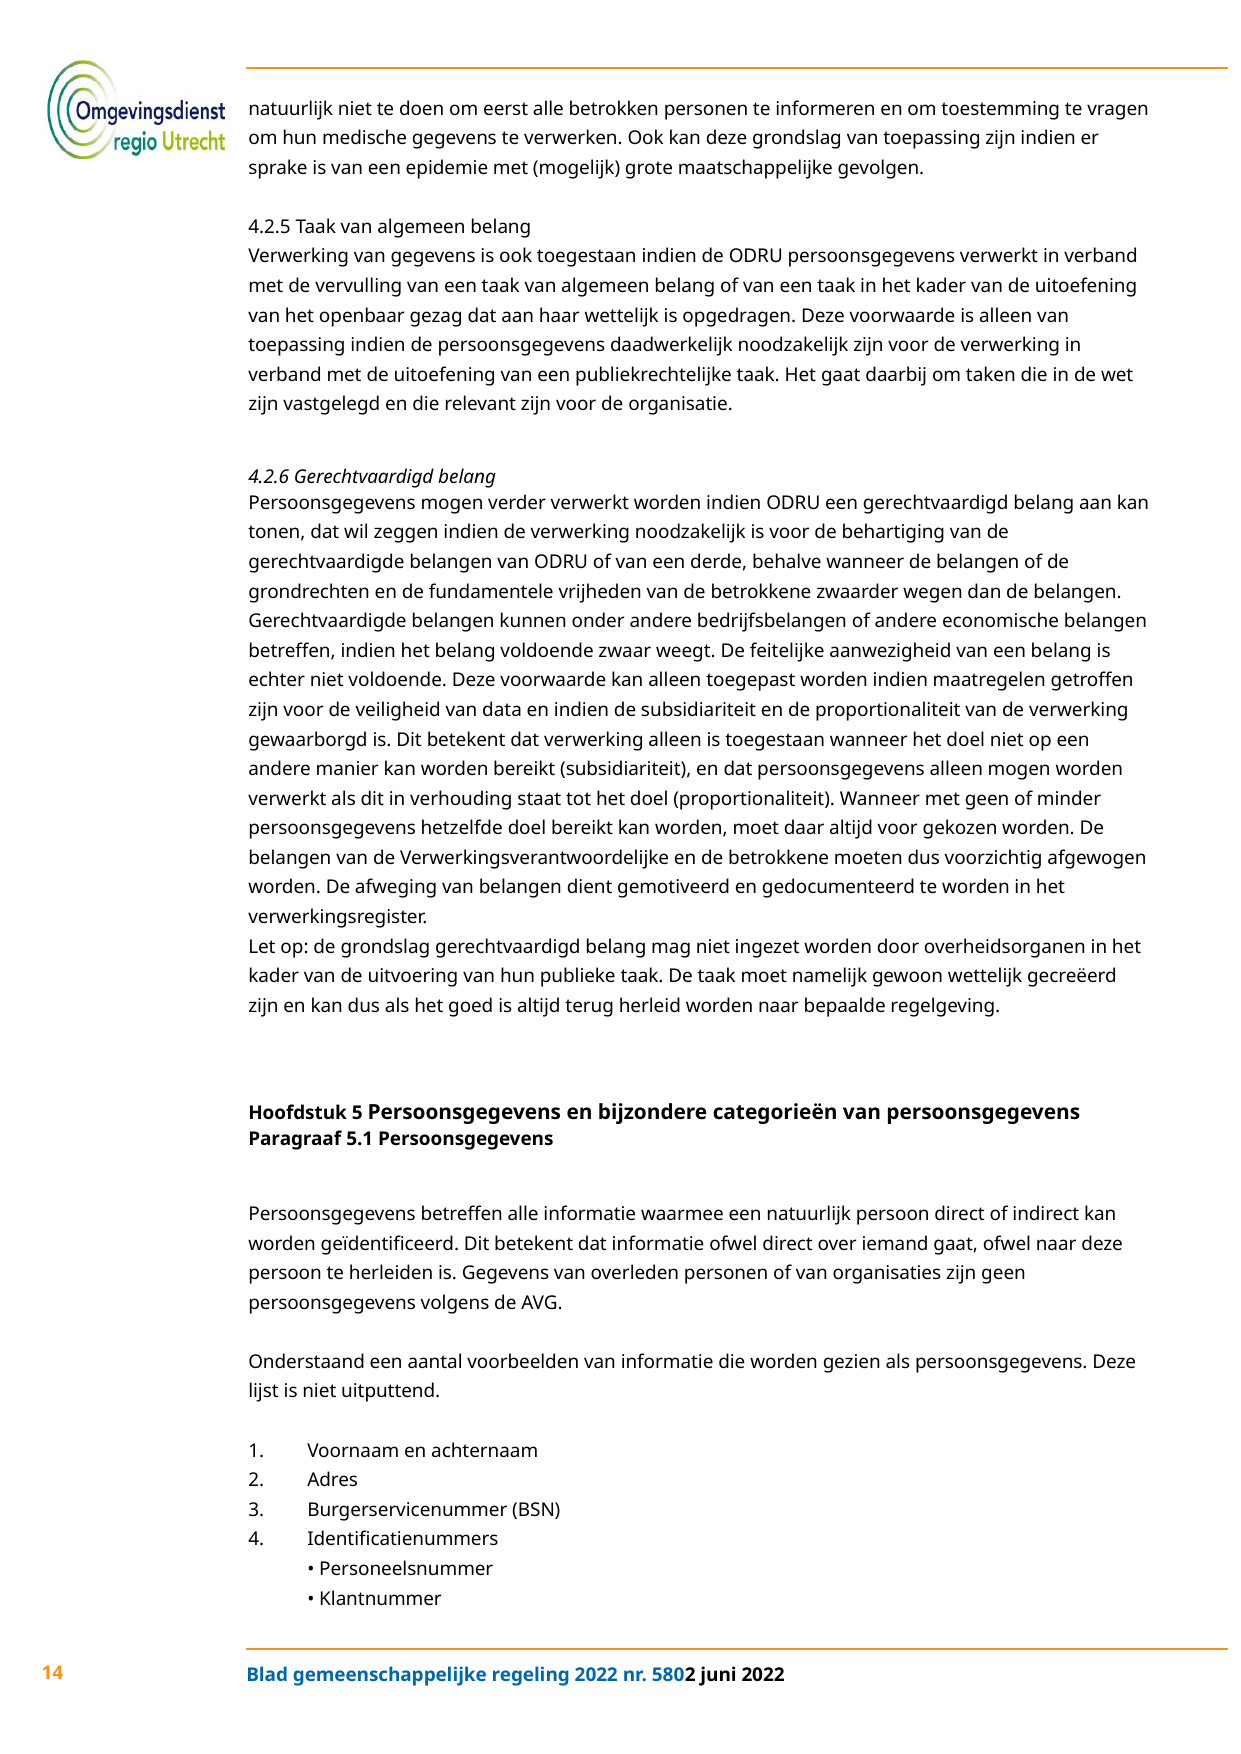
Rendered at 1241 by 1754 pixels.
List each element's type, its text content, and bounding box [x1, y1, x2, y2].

text Let op: de grondslag gerechtvaardigd belang mag niet ingezet worden door overheidsorganen in het kader van de uitvoering van hun publieke taak. De taak moet namelijk gewoon wettelijk gecreëerd zijn en kan dus als het goed is altijd terug herleid worden naar bepaalde regelgeving. [248, 933, 1152, 1018]
text Persoonsgegevens mogen verder verwerkt worden indien ODRU een gerechtvaardigd belang aan kan tonen, dat wil zeggen indien de verwerking noodzakelijk is voor de behartiging van de gerechtvaardigde belangen van ODRU of van een derde, behalve wanneer de belangen of de grondrechten en de fundamentele vrijheden van de betrokkene zwaarder wegen dan de belangen. [248, 489, 1152, 603]
text Persoonsgegevens betreffen alle informatie waarmee een natuurlijk persoon direct of indirect kan worden geïdentificeerd. Dit betekent dat informatie ofwel direct over iemand gaat, ofwel naar deze persoon te herleiden is. Gegevens van overleden personen of van organisaties zijn geen persoonsgegevens volgens de AVG. [248, 1200, 1152, 1315]
text 4.2.6 Gerechtvaardigd belang [248, 463, 1152, 489]
text Hoofdstuk 5 Persoonsgegevens en bijzondere categorieën van persoonsgegevens [248, 1097, 1152, 1125]
text Paragraaf 5.1 Persoonsgegevens [248, 1125, 1152, 1151]
text natuurlijk niet te doen om eerst alle betrokken personen te informeren en om toestemming te vragen om hun medische gegevens te verwerken. Ook kan deze grondslag van toepassing zijn indien er sprake is van een epidemie met (mogelijk) grote maatschappelijke gevolgen. [248, 95, 1152, 180]
list Adres [248, 1466, 1152, 1492]
list • Personeelsnummer [248, 1555, 1152, 1581]
list Burgerservicenummer (BSN) [248, 1496, 1152, 1522]
text 4.2.5 Taak van algemeen belang [248, 213, 1152, 239]
list Voornaam en achternaam [248, 1437, 1152, 1463]
list • Klantnummer [248, 1585, 1152, 1611]
picture [41, 47, 231, 172]
text Onderstaand een aantal voorbeelden van informatie die worden gezien als persoonsgegevens. Deze lijst is niet uitputtend. [248, 1348, 1152, 1403]
text Verwerking van gegevens is ook toegestaan indien de ODRU persoonsgegevens verwerkt in verband met de vervulling van een taak van algemeen belang of van een taak in het kader van de uitoefening van het openbaar gezag dat aan haar wettelijk is opgedragen. Deze voorwaarde is alleen van toepassing indien de persoonsgegevens daadwerkelijk noodzakelijk zijn voor de verwerking in verband met de uitoefening van een publiekrechtelijke taak. Het gaat daarbij om taken die in de wet zijn vastgelegd en die relevant zijn voor de organisatie. [248, 243, 1152, 416]
text Gerechtvaardigde belangen kunnen onder andere bedrijfsbelangen of andere economische belangen betreffen, indien het belang voldoende zwaar weegt. De feitelijke aanwezigheid van een belang is echter niet voldoende. Deze voorwaarde kan alleen toegepast worden indien maatregelen getroffen zijn voor de veiligheid van data en indien de subsidiariteit en de proportionaliteit van de verwerking gewaarborgd is. Dit betekent dat verwerking alleen is toegestaan wanneer het doel niet op een andere manier kan worden bereikt (subsidiariteit), en dat persoonsgegevens alleen mogen worden verwerkt als dit in verhouding staat tot het doel (proportionaliteit). Wanneer met geen of minder persoonsgegevens hetzelfde doel bereikt kan worden, moet daar altijd voor gekozen worden. De belangen van de Verwerkingsverantwoordelijke en de betrokkene moeten dus voorzichtig afgewogen worden. De afweging van belangen dient gemotiveerd en gedocumenteerd te worden in het verwerkingsregister. [248, 607, 1152, 929]
list Identificatienummers [248, 1526, 1152, 1551]
